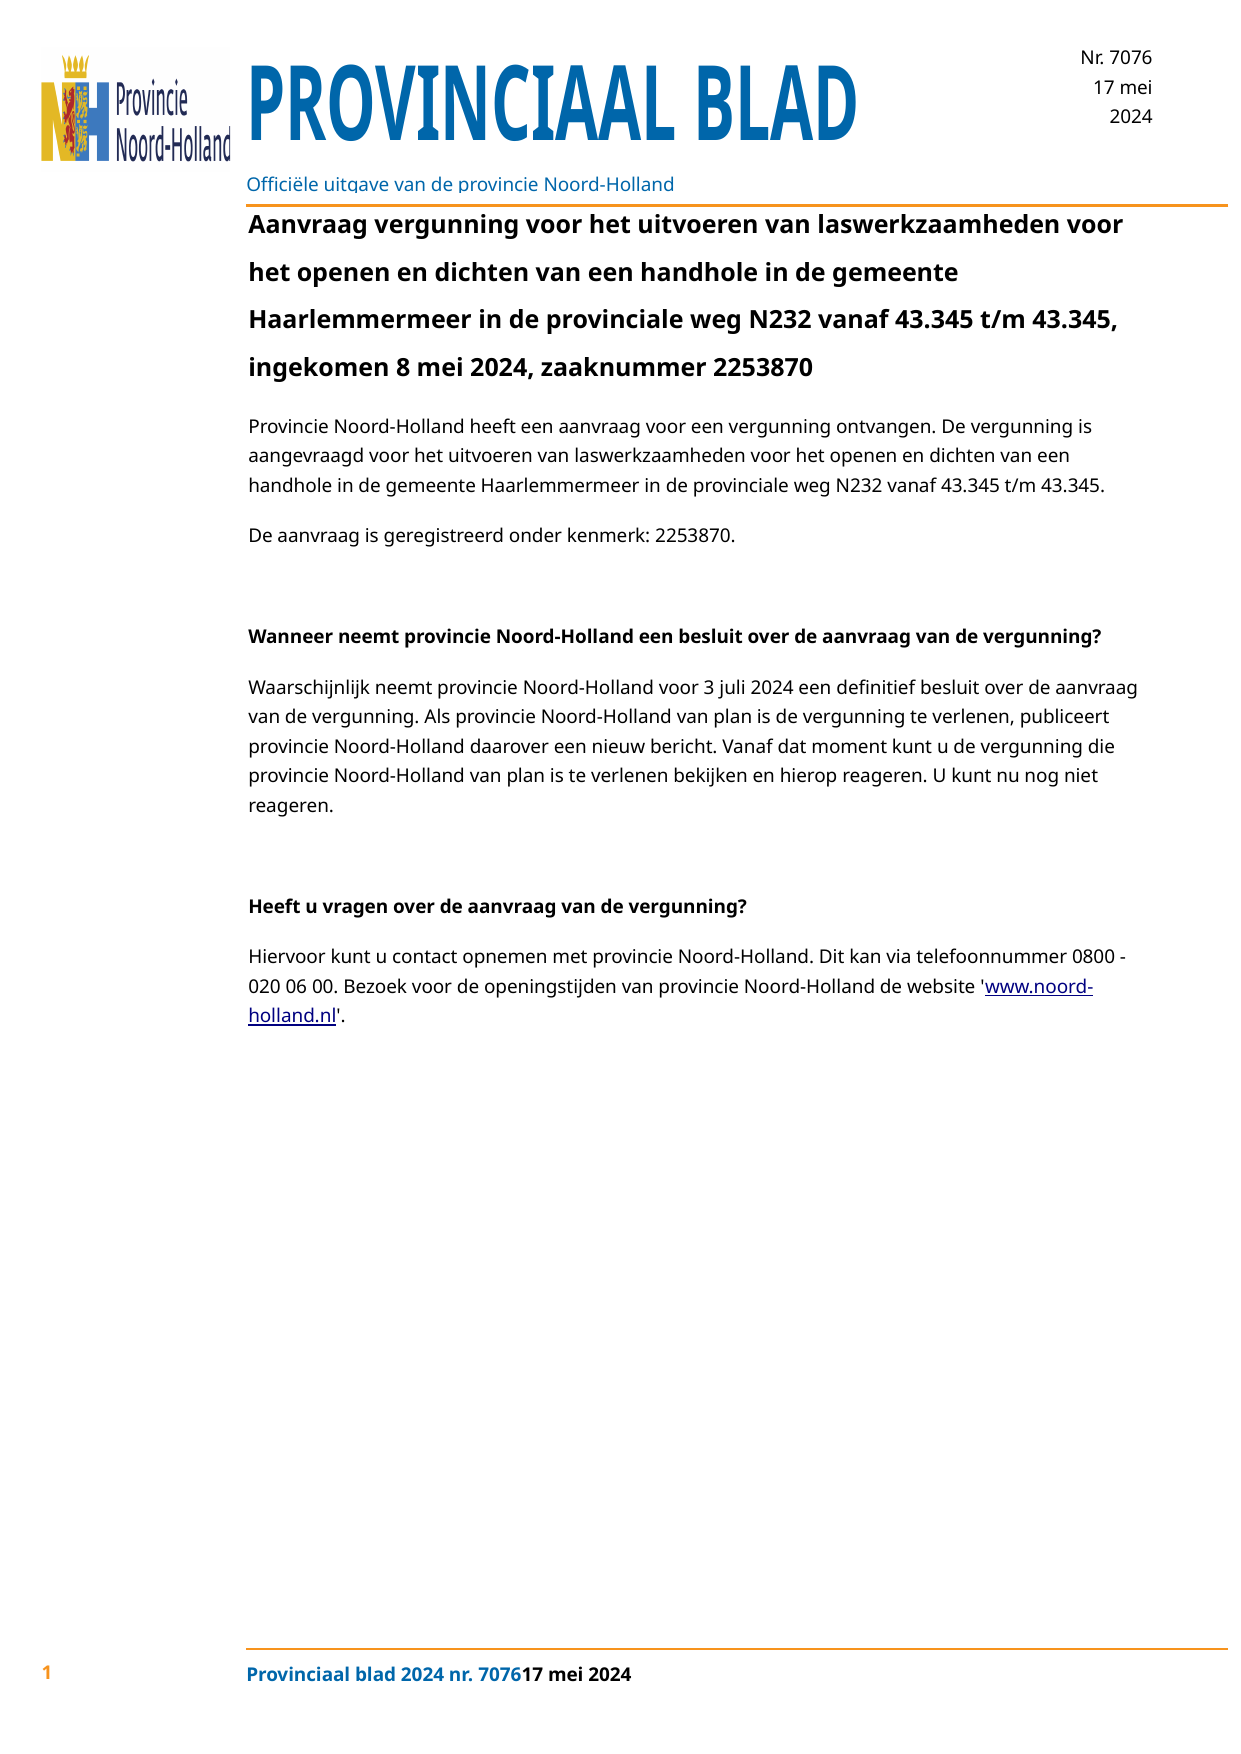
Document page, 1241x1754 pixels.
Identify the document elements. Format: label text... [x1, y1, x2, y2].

text Aanvraag vergunning voor het uitvoeren van laswerkzaamheden voor het openen en dichten van een handhole in de gemeente Haarlemmermeer in de provinciale weg N232 vanaf 43.345 t/m 43.345, ingekomen 8 mei 2024, zaaknummer 2253870 [248, 207, 1152, 384]
picture [41, 47, 231, 172]
text Heeft u vragen over de aanvraag van de vergunning? [248, 893, 1152, 919]
text De aanvraag is geregistreerd onder kenmerk: 2253870. [248, 523, 1152, 548]
text Waarschijnlijk neemt provincie Noord-Holland voor 3 juli 2024 een definitief besluit over de aanvraag van de vergunning. Als provincie Noord-Holland van plan is de vergunning te verlenen, publiceert provincie Noord-Holland daarover een nieuw bericht. Vanaf dat moment kunt u de vergunning die provincie Noord-Holland van plan is te verlenen bekijken en hierop reageren. U kunt nu nog niet reageren. [248, 674, 1152, 818]
text Hiervoor kunt u contact opnemen met provincie Noord-Holland. Dit kan via telefoonnummer 0800 - 020 06 00. Bezoek voor de openingstijden van provincie Noord-Holland de website 'www.noord-holland.nl'. [248, 943, 1152, 1028]
text Provincie Noord-Holland heeft een aanvraag voor een vergunning ontvangen. De vergunning is aangevraagd voor het uitvoeren van laswerkzaamheden voor het openen en dichten van een handhole in de gemeente Haarlemmermeer in de provinciale weg N232 vanaf 43.345 t/m 43.345. [248, 413, 1152, 498]
text Wanneer neemt provincie Noord-Holland een besluit over de aanvraag van de vergunning? [248, 623, 1152, 649]
